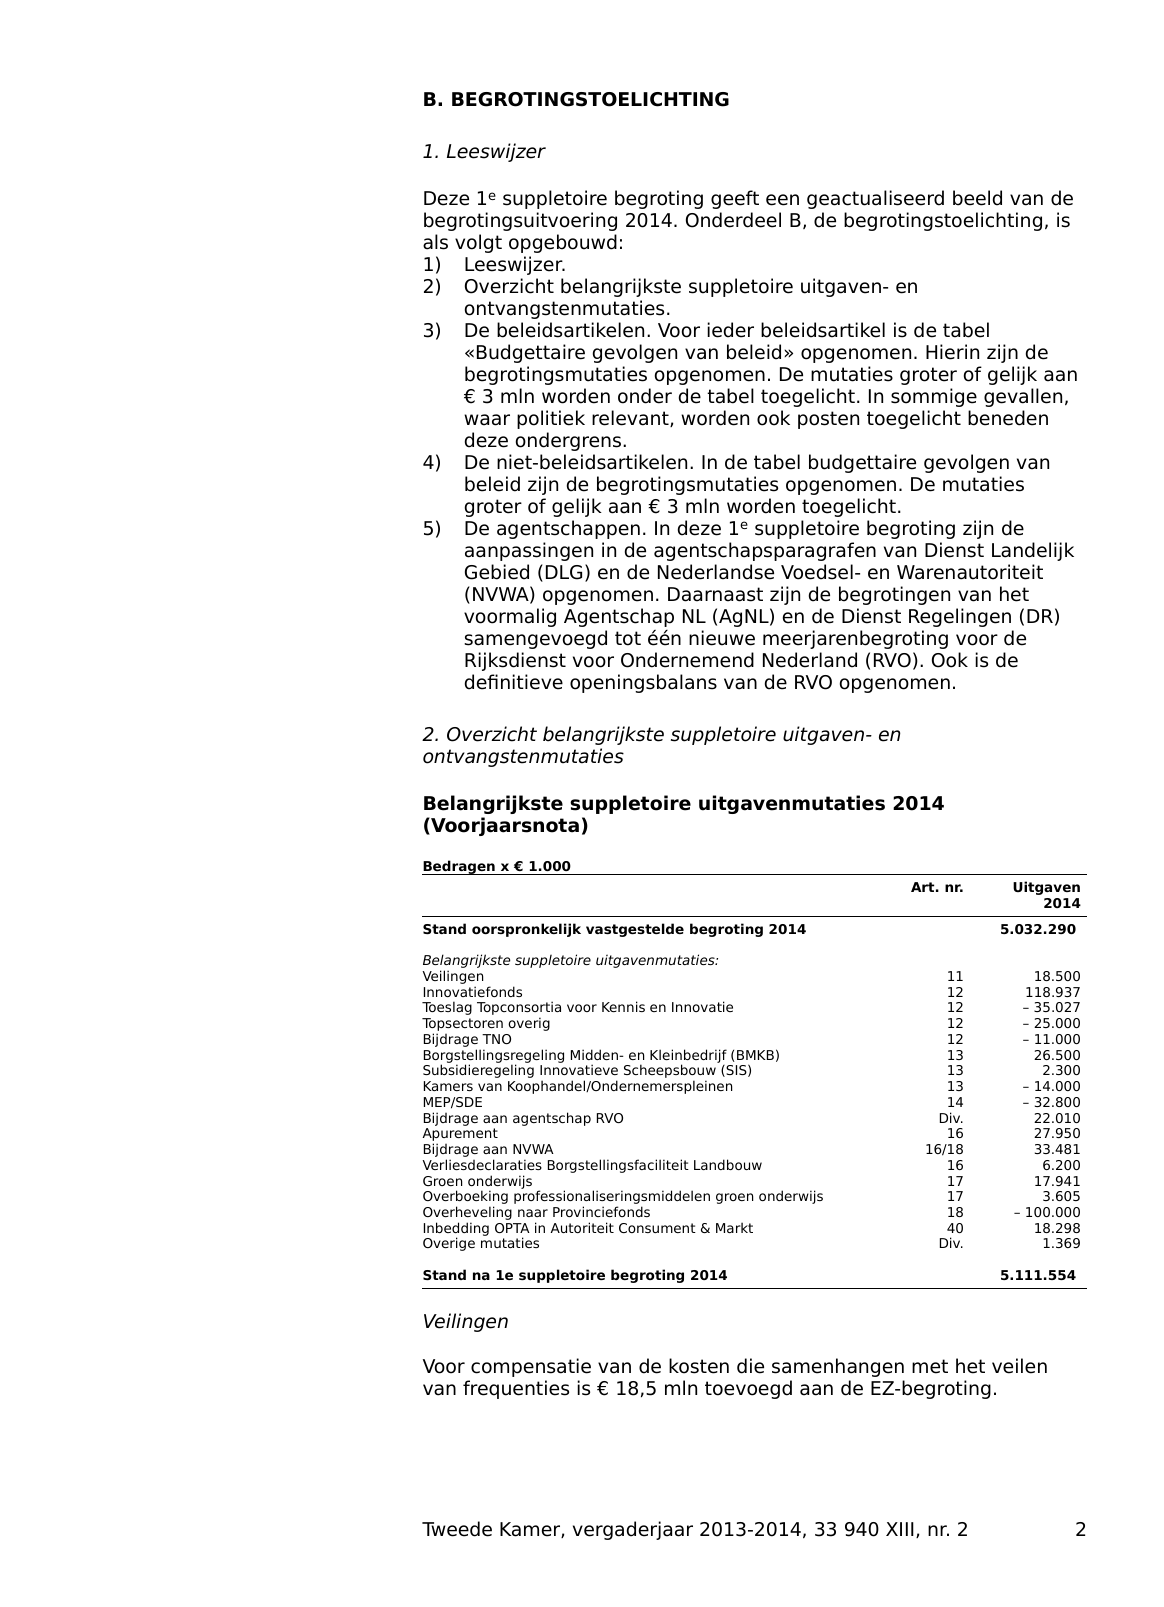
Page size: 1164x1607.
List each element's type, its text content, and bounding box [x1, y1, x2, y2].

table_cell 5.111.554 [970, 1268, 1087, 1288]
table_cell – 35.027 [970, 1000, 1087, 1016]
table_cell [422, 938, 853, 953]
table_cell 26.500 [970, 1048, 1087, 1063]
table_cell Verliesdeclaraties Borgstellingsfaciliteit Landbouw [422, 1158, 853, 1173]
table_cell 18.298 [970, 1221, 1087, 1236]
table_cell – 11.000 [970, 1032, 1087, 1047]
table_cell 16 [853, 1158, 969, 1173]
table_cell 18 [853, 1205, 969, 1221]
table_cell Apurement [422, 1126, 853, 1142]
table_cell Subsidieregeling Innovatieve Scheepsbouw (SIS) [422, 1063, 853, 1079]
subtitle 1. Leeswijzer [422, 141, 1087, 163]
table_cell [970, 938, 1087, 953]
table_cell 5.032.290 [970, 917, 1087, 937]
table_cell Art. nr. [853, 875, 969, 916]
table_cell 3.605 [970, 1189, 1087, 1205]
table_cell 12 [853, 1016, 969, 1032]
table_cell 13 [853, 1048, 969, 1063]
text 2) Overzicht belangrijkste suppletoire uitgaven- en ontvangstenmutaties. [422, 276, 1087, 320]
subtitle B. BEGROTINGSTOELICHTING [422, 89, 1087, 111]
table_cell [853, 1268, 969, 1288]
table_cell [853, 1252, 969, 1268]
text 3) De beleidsartikelen. Voor ieder beleidsartikel is de tabel «Budgettaire gevolgen van beleid» opgenomen. Hierin zijn de begrotingsmutaties opgenomen. De mutaties groter of gelijk aan € 3 mln worden onder de tabel toegelicht. In sommige gevallen, waar politiek relevant, worden ook posten toegelicht beneden deze ondergrens. [422, 320, 1087, 452]
table_cell – 32.800 [970, 1095, 1087, 1110]
table_cell Overige mutaties [422, 1236, 853, 1252]
subtitle Veilingen [422, 1311, 1087, 1333]
table_cell 18.500 [970, 969, 1087, 984]
table_cell [422, 875, 853, 916]
text 1) Leeswijzer. [422, 254, 1087, 276]
table_cell 13 [853, 1079, 969, 1095]
table_cell Groen onderwijs [422, 1173, 853, 1189]
table_cell Inbedding OPTA in Autoriteit Consument & Markt [422, 1221, 853, 1236]
table_cell [970, 1252, 1087, 1268]
table_cell Innovatiefonds [422, 985, 853, 1000]
table_cell Overheveling naar Provinciefonds [422, 1205, 853, 1221]
table_header Bedragen x € 1.000 [422, 858, 1087, 874]
table_cell 1.369 [970, 1236, 1087, 1252]
table_cell Div. [853, 1110, 969, 1126]
table_cell [853, 917, 969, 937]
subtitle Belangrijkste suppletoire uitgavenmutaties 2014 (Voorjaarsnota) [422, 792, 1087, 836]
table_cell Borgstellingsregeling Midden- en Kleinbedrijf (BMKB) [422, 1048, 853, 1063]
table_cell 12 [853, 985, 969, 1000]
table_cell 40 [853, 1221, 969, 1236]
table_cell Bijdrage TNO [422, 1032, 853, 1047]
text 4) De niet-beleidsartikelen. In de tabel budgettaire gevolgen van beleid zijn de begrotingsmutaties opgenomen. De mutaties groter of gelijk aan € 3 mln worden toegelicht. [422, 452, 1087, 518]
table_cell Bijdrage aan agentschap RVO [422, 1110, 853, 1126]
table_cell – 100.000 [970, 1205, 1087, 1221]
table_cell Toeslag Topconsortia voor Kennis en Innovatie [422, 1000, 853, 1016]
subtitle 2. Overzicht belangrijkste suppletoire uitgaven- en ontvangstenmutaties [422, 723, 1087, 767]
table_cell [853, 953, 969, 969]
table_cell [853, 938, 969, 953]
table_cell 16 [853, 1126, 969, 1142]
table_cell Belangrijkste suppletoire uitgavenmutaties: [422, 953, 853, 969]
table_cell 2.300 [970, 1063, 1087, 1079]
text Deze 1e suppletoire begroting geeft een geactualiseerd beeld van de begrotingsuitvoering 2014. Onderdeel B, de begrotingstoelichting, is als volgt opgebouwd: [422, 188, 1087, 254]
text Voor compensatie van de kosten die samenhangen met het veilen van frequenties is € 18,5 mln toevoegd aan de EZ-begroting. [422, 1356, 1087, 1399]
table_cell Overboeking professionaliseringsmiddelen groen onderwijs [422, 1189, 853, 1205]
text 5) De agentschappen. In deze 1e suppletoire begroting zijn de aanpassingen in de agentschapsparagrafen van Dienst Landelijk Gebied (DLG) en de Nederlandse Voedsel- en Warenautoriteit (NVWA) opgenomen. Daarnaast zijn de begrotingen van het voormalig Agentschap NL (AgNL) en de Dienst Regelingen (DR) samengevoegd tot één nieuwe meerjarenbegroting voor de Rijksdienst voor Ondernemend Nederland (RVO). Ook is de definitieve openingsbalans van de RVO opgenomen. [422, 518, 1087, 693]
table_cell 12 [853, 1000, 969, 1016]
table_cell Uitgaven 2014 [970, 875, 1087, 916]
table_cell MEP/SDE [422, 1095, 853, 1110]
table_cell Bijdrage aan NVWA [422, 1142, 853, 1158]
table_cell 33.481 [970, 1142, 1087, 1158]
table_cell 16/18 [853, 1142, 969, 1158]
table_cell 27.950 [970, 1126, 1087, 1142]
table_cell 118.937 [970, 985, 1087, 1000]
table_cell Kamers van Koophandel/Ondernemerspleinen [422, 1079, 853, 1095]
table_cell Topsectoren overig [422, 1016, 853, 1032]
table_cell 11 [853, 969, 969, 984]
table_cell 12 [853, 1032, 969, 1047]
table_cell 17 [853, 1173, 969, 1189]
table_cell 13 [853, 1063, 969, 1079]
table_cell Stand na 1e suppletoire begroting 2014 [422, 1268, 853, 1288]
table_cell 14 [853, 1095, 969, 1110]
table_cell 6.200 [970, 1158, 1087, 1173]
table_cell 22.010 [970, 1110, 1087, 1126]
table_cell 17 [853, 1189, 969, 1205]
table_cell – 14.000 [970, 1079, 1087, 1095]
table_cell – 25.000 [970, 1016, 1087, 1032]
table_cell [970, 953, 1087, 969]
table_cell Veilingen [422, 969, 853, 984]
table_cell 17.941 [970, 1173, 1087, 1189]
table_cell Stand oorspronkelijk vastgestelde begroting 2014 [422, 917, 853, 937]
table_cell Div. [853, 1236, 969, 1252]
table_cell [422, 1252, 853, 1268]
